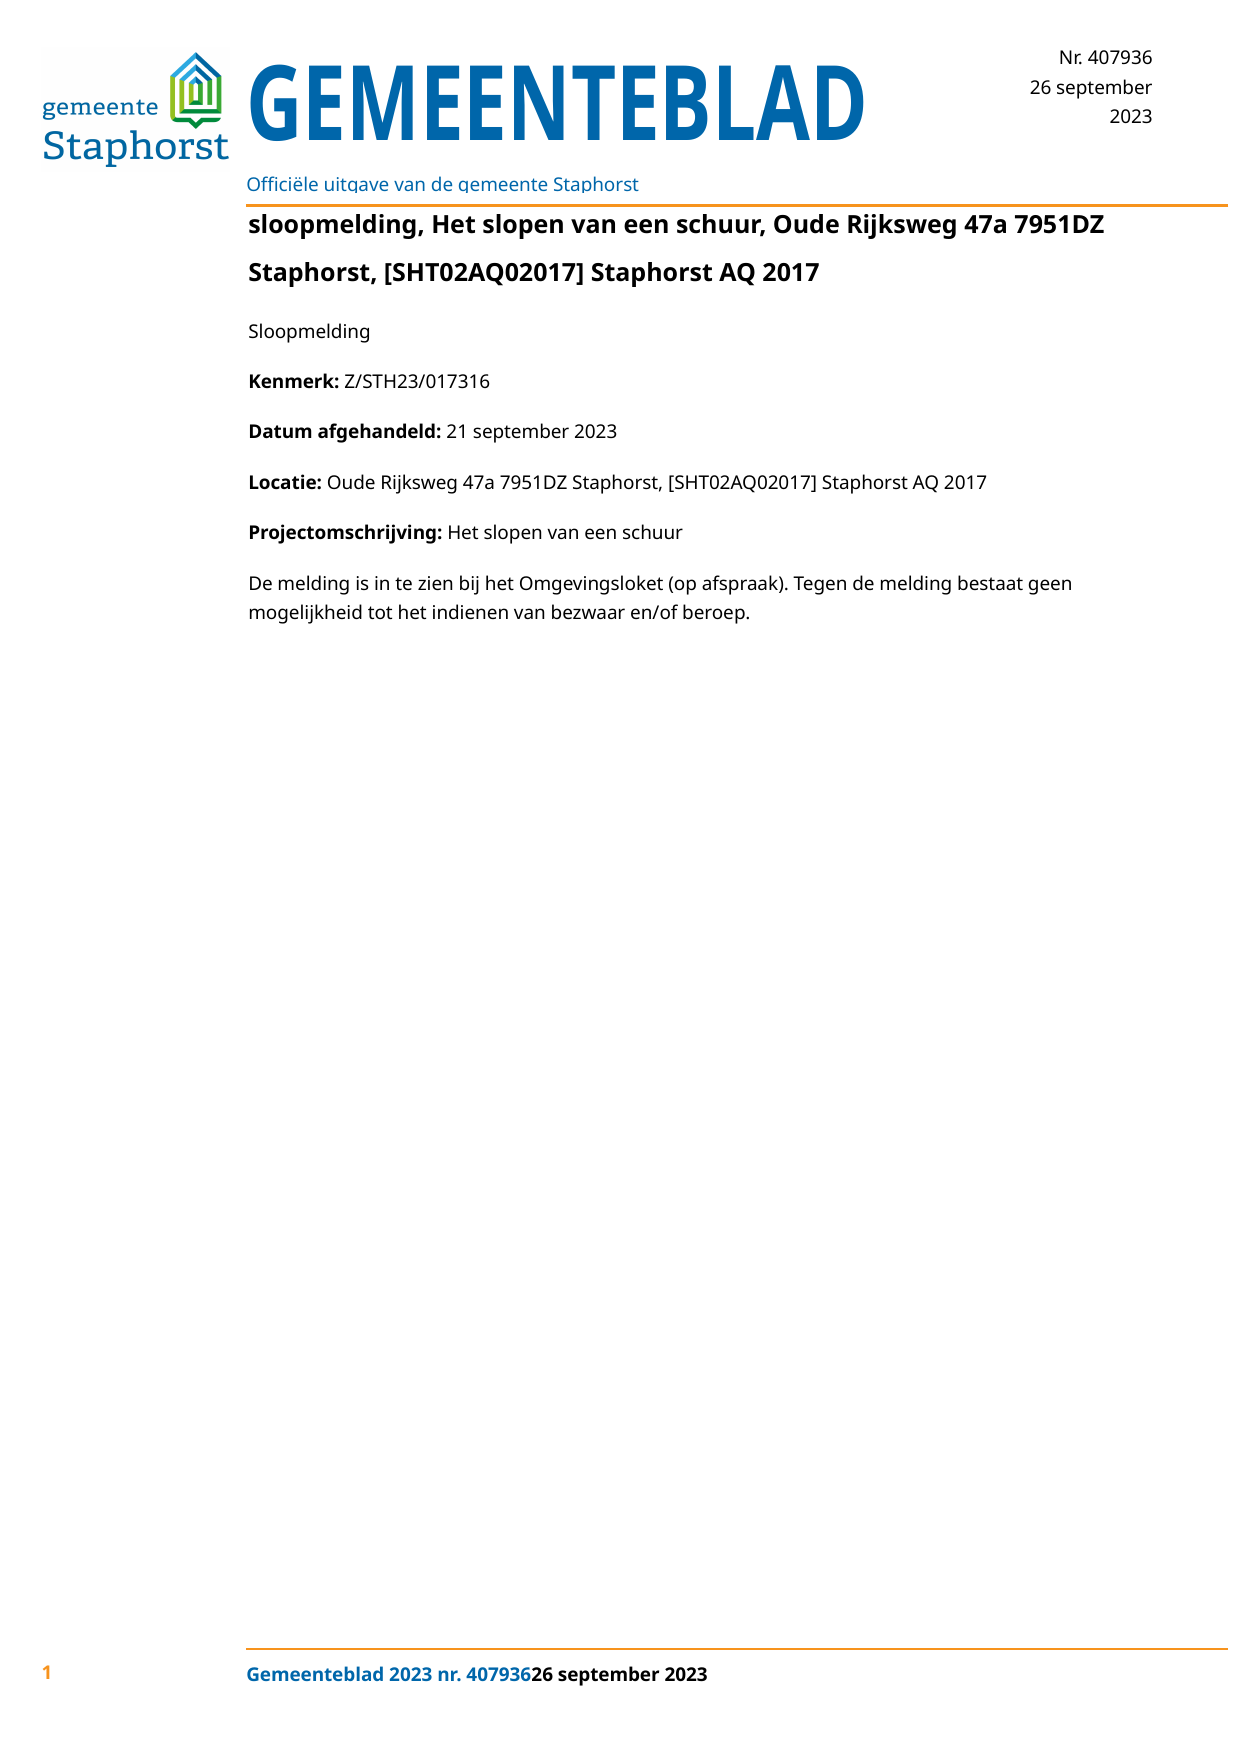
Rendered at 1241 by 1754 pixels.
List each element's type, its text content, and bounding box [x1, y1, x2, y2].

text sloopmelding, Het slopen van een schuur, Oude Rijksweg 47a 7951DZ Staphorst, [SHT02AQ02017] Staphorst AQ 2017 [248, 207, 1152, 288]
picture [41, 47, 231, 172]
text Projectomschrijving: Het slopen van een schuur [248, 519, 1152, 545]
text De melding is in te zien bij het Omgevingsloket (op afspraak). Tegen de melding bestaat geen mogelijkheid tot het indienen van bezwaar en/of beroep. [248, 570, 1152, 625]
text Locatie: Oude Rijksweg 47a 7951DZ Staphorst, [SHT02AQ02017] Staphorst AQ 2017 [248, 469, 1152, 495]
text Datum afgehandeld: 21 september 2023 [248, 419, 1152, 444]
text Kenmerk: Z/STH23/017316 [248, 368, 1152, 394]
text Sloopmelding [248, 318, 1152, 344]
